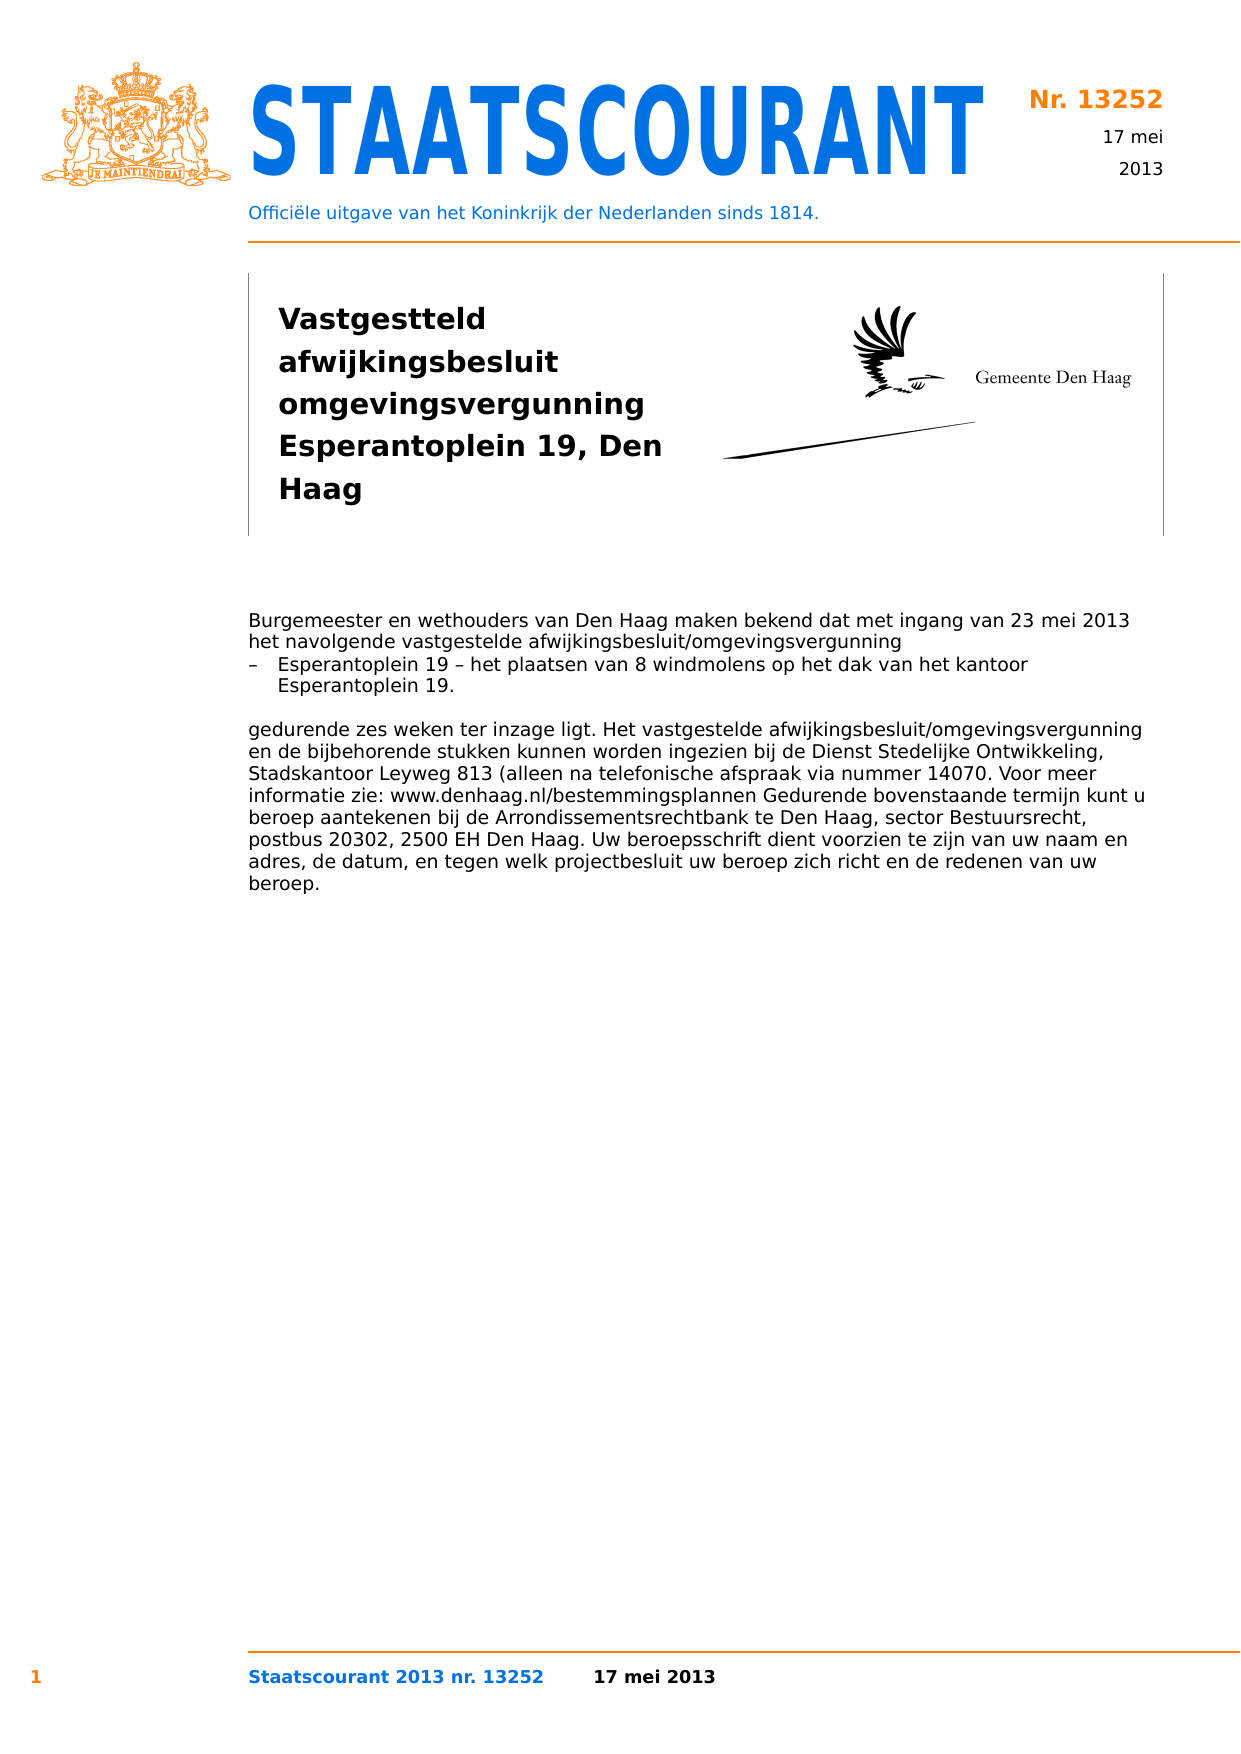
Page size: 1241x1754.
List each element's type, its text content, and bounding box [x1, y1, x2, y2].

subtitle Vastgestteld afwijkingsbesluit omgevingsvergunning Esperantoplein 19, Den Haag [249, 273, 1163, 536]
text gedurende zes weken ter inzage ligt. Het vastgestelde afwijkingsbesluit/omgevingsvergunning en de bijbehorende stukken kunnen worden ingezien bij de Dienst Stedelijke Ontwikkeling, Stadskantoor Leyweg 813 (alleen na telefonische afspraak via nummer 14070. Voor meer informatie zie: www.denhaag.nl/bestemmingsplannen Gedurende bovenstaande termijn kunt u beroep aantekenen bij de Arrondissementsrechtbank te Den Haag, sector Bestuursrecht, postbus 20302, 2500 EH Den Haag. Uw beroepsschrift dient voorzien te zijn van uw naam en adres, de datum, en tegen welk projectbesluit uw beroep zich richt en de redenen van uw beroep. [248, 719, 1163, 895]
table_cell 17 mei [998, 121, 1240, 153]
table_header Nr. 13252 [998, 62, 1240, 121]
picture [41, 62, 231, 186]
table_cell 2013 [998, 153, 1240, 203]
text Burgemeester en wethouders van Den Haag maken bekend dat met ingang van 23 mei 2013 het navolgende vastgestelde afwijkingsbesluit/omgevingsvergunning [248, 609, 1163, 653]
picture [720, 302, 1134, 462]
text – Esperantoplein 19 – het plaatsen van 8 windmolens op het dak van het kantoor Esperantoplein 19. [248, 653, 1163, 697]
table_cell Officiële uitgave van het Koninkrijk der Nederlanden sinds 1814. [248, 203, 1240, 241]
table_header STAATSCOURANT [248, 62, 998, 203]
table_header [25, 62, 248, 241]
